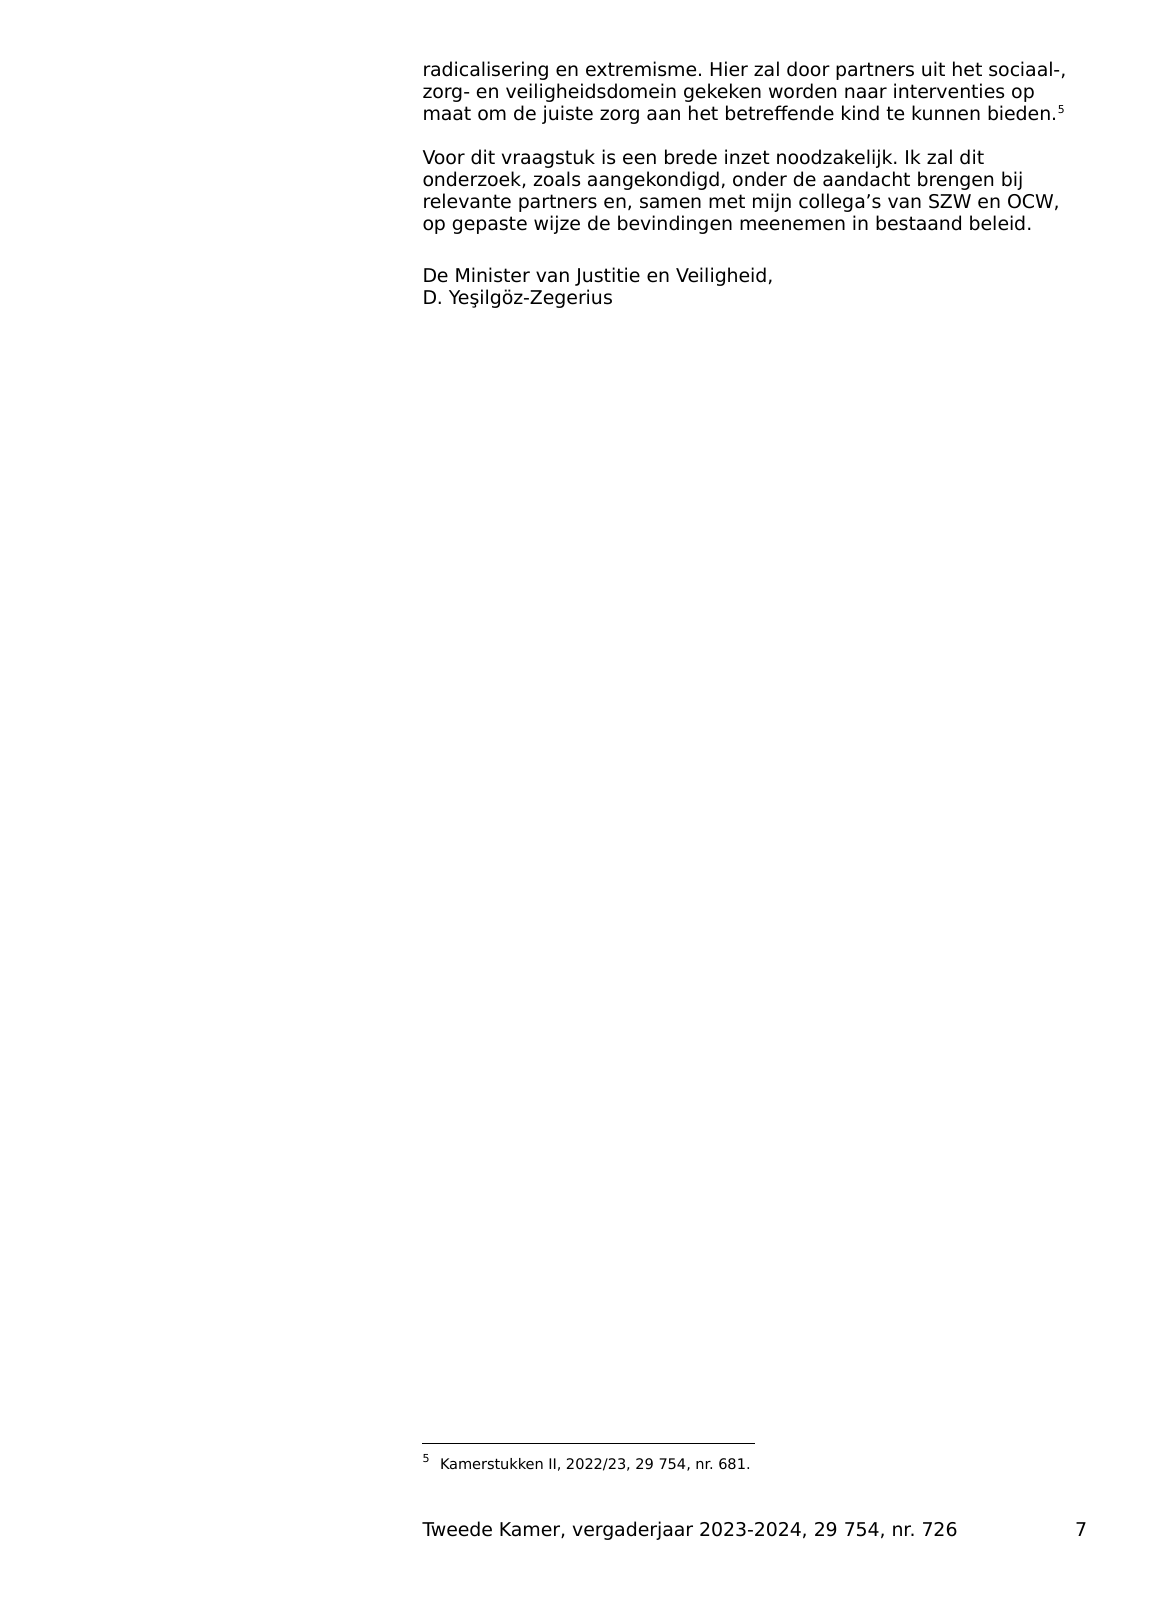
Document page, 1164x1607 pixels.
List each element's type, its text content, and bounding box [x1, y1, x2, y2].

text Voor dit vraagstuk is een brede inzet noodzakelijk. Ik zal dit onderzoek, zoals aangekondigd, onder de aandacht brengen bij relevante partners en, samen met mijn collega’s van SZW en OCW, op gepaste wijze de bevindingen meenemen in bestaand beleid. [422, 147, 1087, 235]
text Kamerstukken II, 2022/23, 29 754, nr. 681. [422, 1452, 1087, 1474]
text De Minister van Justitie en Veiligheid, D. Yeşilgöz-Zegerius [422, 265, 1087, 309]
text radicalisering en extremisme. Hier zal door partners uit het sociaal-, zorg- en veiligheidsdomein gekeken worden naar interventies op maat om de juiste zorg aan het betreffende kind te kunnen bieden. [422, 59, 1087, 125]
